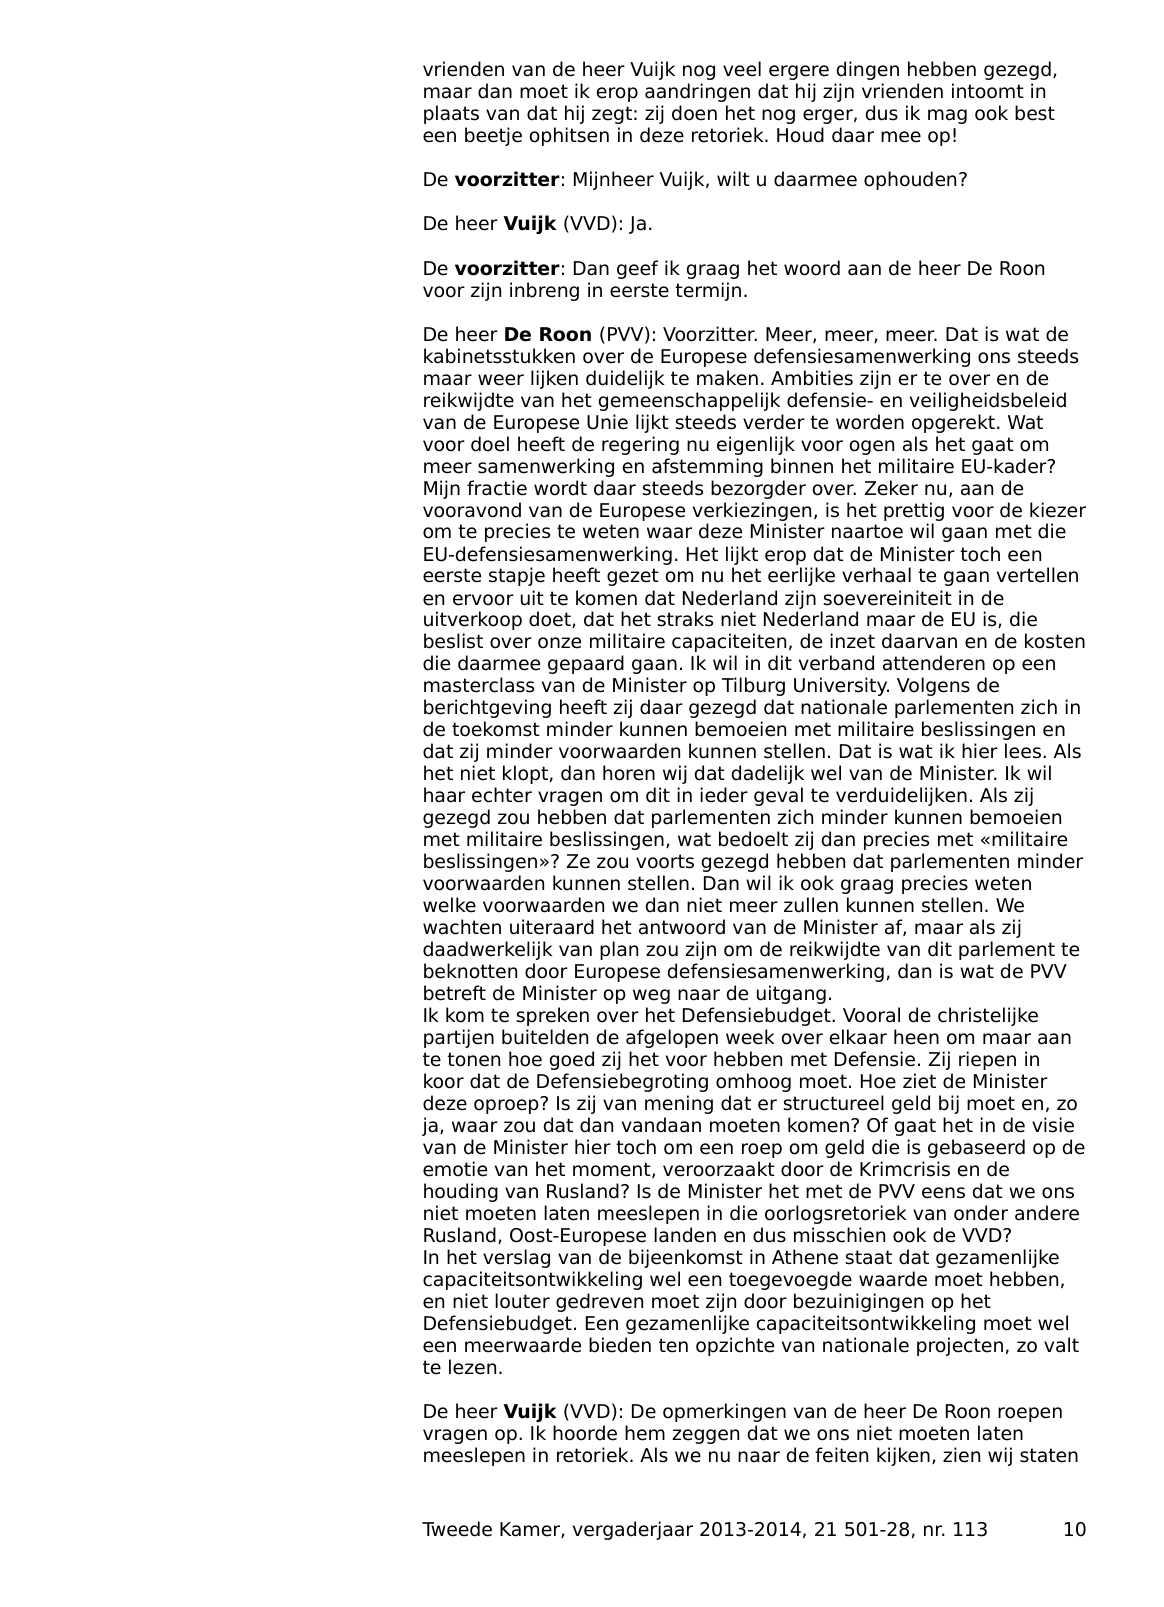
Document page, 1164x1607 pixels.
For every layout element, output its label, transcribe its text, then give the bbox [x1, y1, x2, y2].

text Ik kom te spreken over het Defensiebudget. Vooral de christelijke partijen buitelden de afgelopen week over elkaar heen om maar aan te tonen hoe goed zij het voor hebben met Defensie. Zij riepen in koor dat de Defensiebegroting omhoog moet. Hoe ziet de Minister deze oproep? Is zij van mening dat er structureel geld bij moet en, zo ja, waar zou dat dan vandaan moeten komen? Of gaat het in de visie van de Minister hier toch om een roep om geld die is gebaseerd op de emotie van het moment, veroorzaakt door de Krimcrisis en de houding van Rusland? Is de Minister het met de PVV eens dat we ons niet moeten laten meeslepen in die oorlogsretoriek van onder andere Rusland, Oost-Europese landen en dus misschien ook de VVD? [422, 1005, 1087, 1247]
text De heer Vuijk (VVD): Ja. [422, 213, 1087, 235]
text De heer Vuijk (VVD): De opmerkingen van de heer De Roon roepen vragen op. Ik hoorde hem zeggen dat we ons niet moeten laten meeslepen in retoriek. Als we nu naar de feiten kijken, zien wij staten [422, 1401, 1087, 1467]
text De voorzitter: Mijnheer Vuijk, wilt u daarmee ophouden? [422, 169, 1087, 191]
text In het verslag van de bijeenkomst in Athene staat dat gezamenlijke capaciteitsontwikkeling wel een toegevoegde waarde moet hebben, en niet louter gedreven moet zijn door bezuinigingen op het Defensiebudget. Een gezamenlijke capaciteitsontwikkeling moet wel een meerwaarde bieden ten opzichte van nationale projecten, zo valt te lezen. [422, 1247, 1087, 1379]
text vrienden van de heer Vuijk nog veel ergere dingen hebben gezegd, maar dan moet ik erop aandringen dat hij zijn vrienden intoomt in plaats van dat hij zegt: zij doen het nog erger, dus ik mag ook best een beetje ophitsen in deze retoriek. Houd daar mee op! [422, 59, 1087, 147]
text De voorzitter: Dan geef ik graag het woord aan de heer De Roon voor zijn inbreng in eerste termijn. [422, 257, 1087, 301]
text De heer De Roon (PVV): Voorzitter. Meer, meer, meer. Dat is wat de kabinetsstukken over de Europese defensiesamenwerking ons steeds maar weer lijken duidelijk te maken. Ambities zijn er te over en de reikwijdte van het gemeenschappelijk defensie- en veiligheidsbeleid van de Europese Unie lijkt steeds verder te worden opgerekt. Wat voor doel heeft de regering nu eigenlijk voor ogen als het gaat om meer samenwerking en afstemming binnen het militaire EU-kader? Mijn fractie wordt daar steeds bezorgder over. Zeker nu, aan de vooravond van de Europese verkiezingen, is het prettig voor de kiezer om te precies te weten waar deze Minister naartoe wil gaan met die EU-defensiesamenwerking. Het lijkt erop dat de Minister toch een eerste stapje heeft gezet om nu het eerlijke verhaal te gaan vertellen en ervoor uit te komen dat Nederland zijn soevereiniteit in de uitverkoop doet, dat het straks niet Nederland maar de EU is, die beslist over onze militaire capaciteiten, de inzet daarvan en de kosten die daarmee gepaard gaan. Ik wil in dit verband attenderen op een masterclass van de Minister op Tilburg University. Volgens de berichtgeving heeft zij daar gezegd dat nationale parlementen zich in de toekomst minder kunnen bemoeien met militaire beslissingen en dat zij minder voorwaarden kunnen stellen. Dat is wat ik hier lees. Als het niet klopt, dan horen wij dat dadelijk wel van de Minister. Ik wil haar echter vragen om dit in ieder geval te verduidelijken. Als zij gezegd zou hebben dat parlementen zich minder kunnen bemoeien met militaire beslissingen, wat bedoelt zij dan precies met «militaire beslissingen»? Ze zou voorts gezegd hebben dat parlementen minder voorwaarden kunnen stellen. Dan wil ik ook graag precies weten welke voorwaarden we dan niet meer zullen kunnen stellen. We wachten uiteraard het antwoord van de Minister af, maar als zij daadwerkelijk van plan zou zijn om de reikwijdte van dit parlement te beknotten door Europese defensiesamenwerking, dan is wat de PVV betreft de Minister op weg naar de uitgang. [422, 324, 1087, 1005]
